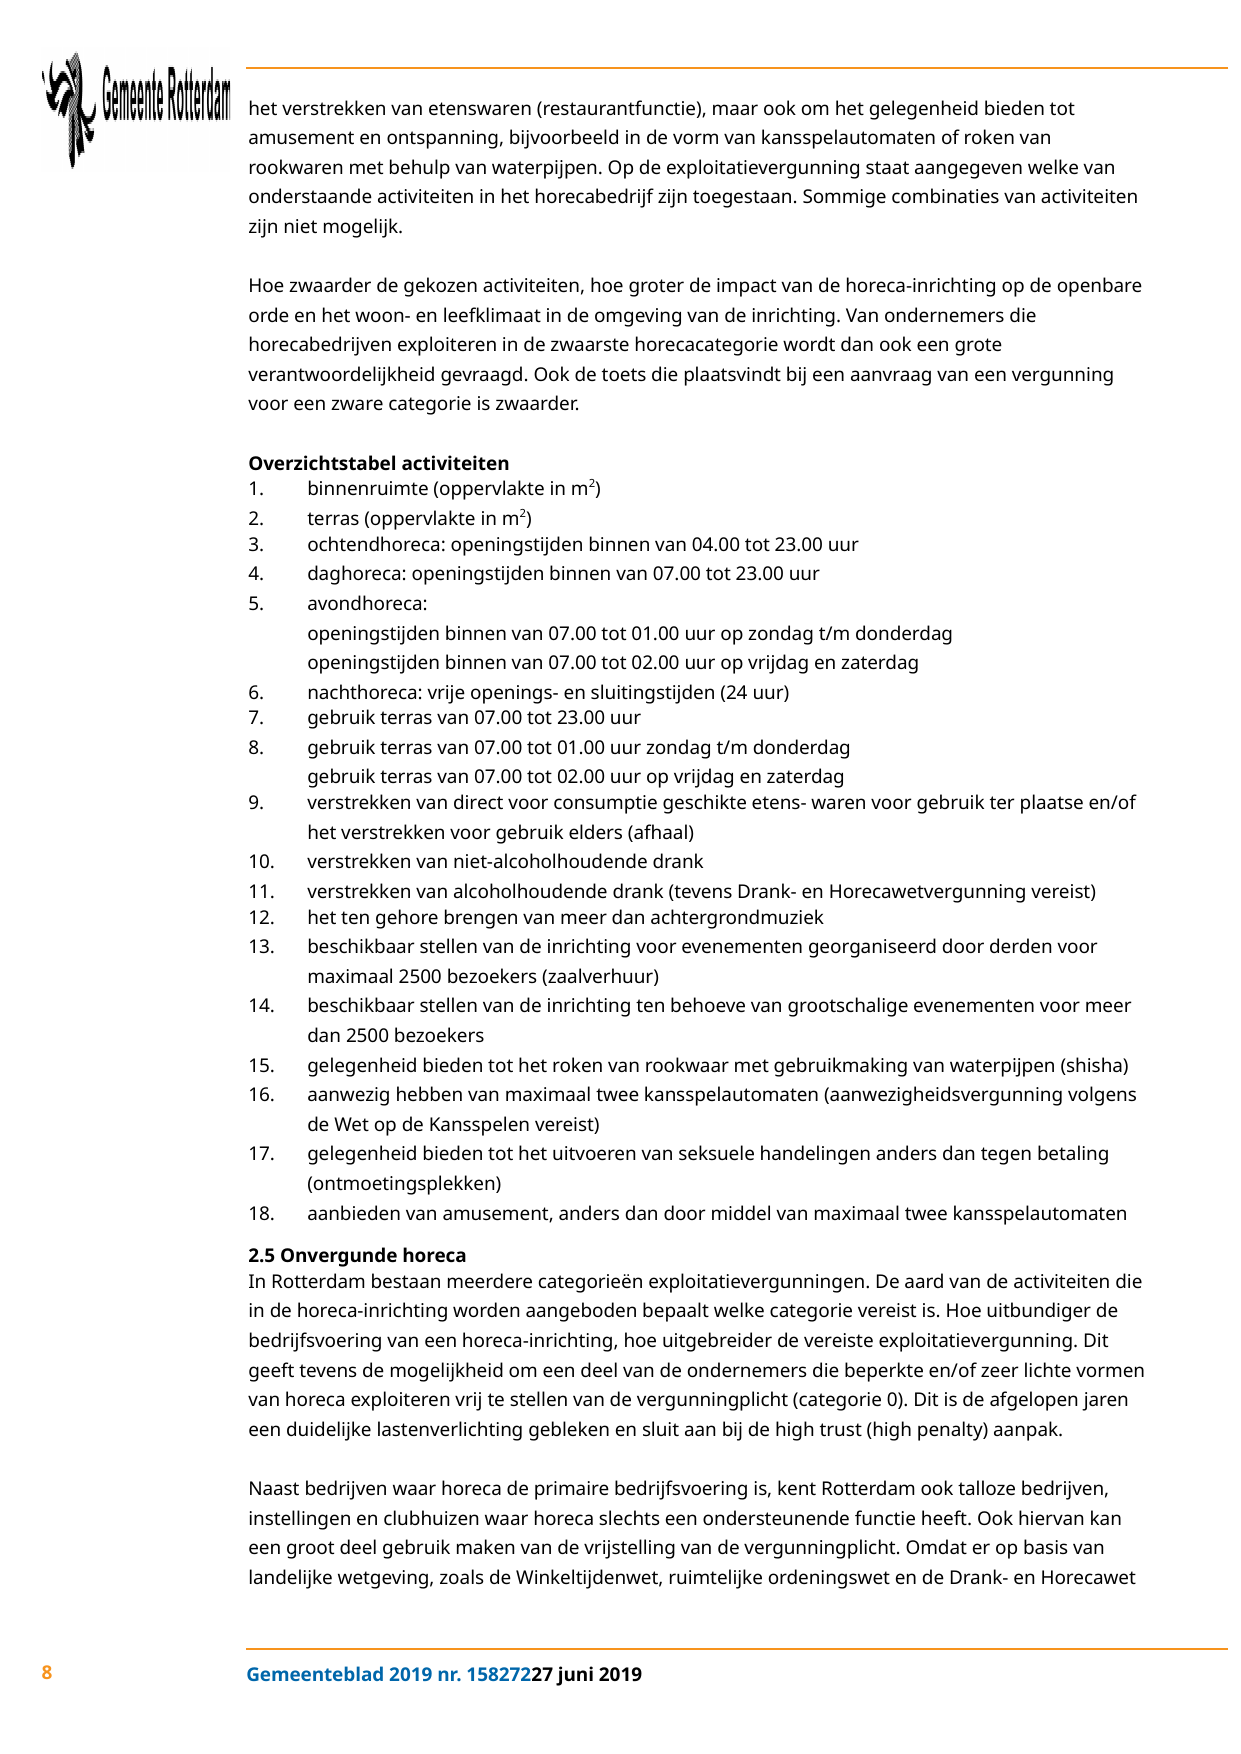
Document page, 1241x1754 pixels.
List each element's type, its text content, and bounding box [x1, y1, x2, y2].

text Hoe zwaarder de gekozen activiteiten, hoe groter de impact van de horeca-inrichting op de openbare orde en het woon- en leefklimaat in de omgeving van de inrichting. Van ondernemers die horecabedrijven exploiteren in de zwaarste horecacategorie wordt dan ook een grote verantwoordelijkheid gevraagd. Ook de toets die plaatsvindt bij een aanvraag van een vergunning voor een zware categorie is zwaarder. [248, 272, 1152, 416]
table_cell het ten gehore brengen van meer dan achtergrondmuziek beschikbaar stellen van de inrichting voor evenementen georganiseerd door derden voor maximaal 2500 bezoekers (zaalverhuur) beschikbaar stellen van de inrichting ten behoeve van grootschalige evenementen voor meer dan 2500 bezoekers gelegenheid bieden tot het roken van rookwaar met gebruikmaking van waterpijpen (shisha) aanwezig hebben van maximaal twee kansspelautomaten (aanwezigheidsvergunning volgens de Wet op de Kansspelen vereist) gelegenheid bieden tot het uitvoeren van seksuele handelingen anders dan tegen betaling (ontmoetingsplekken) aanbieden van amusement, anders dan door middel van maximaal twee kansspelautomaten [248, 904, 1152, 1226]
text In Rotterdam bestaan meerdere categorieën exploitatievergunningen. De aard van de activiteiten die in de horeca-inrichting worden aangeboden bepaalt welke categorie vereist is. Hoe uitbundiger de bedrijfsvoering van een horeca-inrichting, hoe uitgebreider de vereiste exploitatievergunning. Dit geeft tevens de mogelijkheid om een deel van de ondernemers die beperkte en/of zeer lichte vormen van horeca exploiteren vrij te stellen van de vergunningplicht (categorie 0). Dit is de afgelopen jaren een duidelijke lastenverlichting gebleken en sluit aan bij de high trust (high penalty) aanpak. [248, 1268, 1152, 1442]
table_cell gebruik terras van 07.00 tot 23.00 uur gebruik terras van 07.00 tot 01.00 uur zondag t/m donderdag gebruik terras van 07.00 tot 02.00 uur op vrijdag en zaterdag [248, 705, 1152, 789]
text het verstrekken van etenswaren (restaurantfunctie), maar ook om het gelegenheid bieden tot amusement en ontspanning, bijvoorbeeld in de vorm van kansspelautomaten of roken van rookwaren met behulp van waterpijpen. Op de exploitatievergunning staat aangegeven welke van onderstaande activiteiten in het horecabedrijf zijn toegestaan. Sommige combinaties van activiteiten zijn niet mogelijk. [248, 95, 1152, 239]
picture [41, 47, 231, 172]
table_header Overzichtstabel activiteiten [248, 450, 1152, 476]
text Naast bedrijven waar horeca de primaire bedrijfsvoering is, kent Rotterdam ook talloze bedrijven, instellingen en clubhuizen waar horeca slechts een ondersteunende functie heeft. Ook hiervan kan een groot deel gebruik maken van de vrijstelling van de vergunningplicht. Omdat er op basis van landelijke wetgeving, zoals de Winkeltijdenwet, ruimtelijke ordeningswet en de Drank- en Horecawet [248, 1475, 1152, 1589]
table_cell ochtendhoreca: openingstijden binnen van 04.00 tot 23.00 uur daghoreca: openingstijden binnen van 07.00 tot 23.00 uur avondhoreca: openingstijden binnen van 07.00 tot 01.00 uur op zondag t/m donderdag openingstijden binnen van 07.00 tot 02.00 uur op vrijdag en zaterdag nachthoreca: vrije openings- en sluitingstijden (24 uur) [248, 531, 1152, 704]
table_cell binnenruimte (oppervlakte in m2) terras (oppervlakte in m2) [248, 476, 1152, 531]
text 2.5 Onvergunde horeca [248, 1242, 1152, 1268]
table_cell verstrekken van direct voor consumptie geschikte etens- waren voor gebruik ter plaatse en/of het verstrekken voor gebruik elders (afhaal) verstrekken van niet-alcoholhoudende drank verstrekken van alcoholhoudende drank (tevens Drank- en Horecawetvergunning vereist) [248, 790, 1152, 904]
